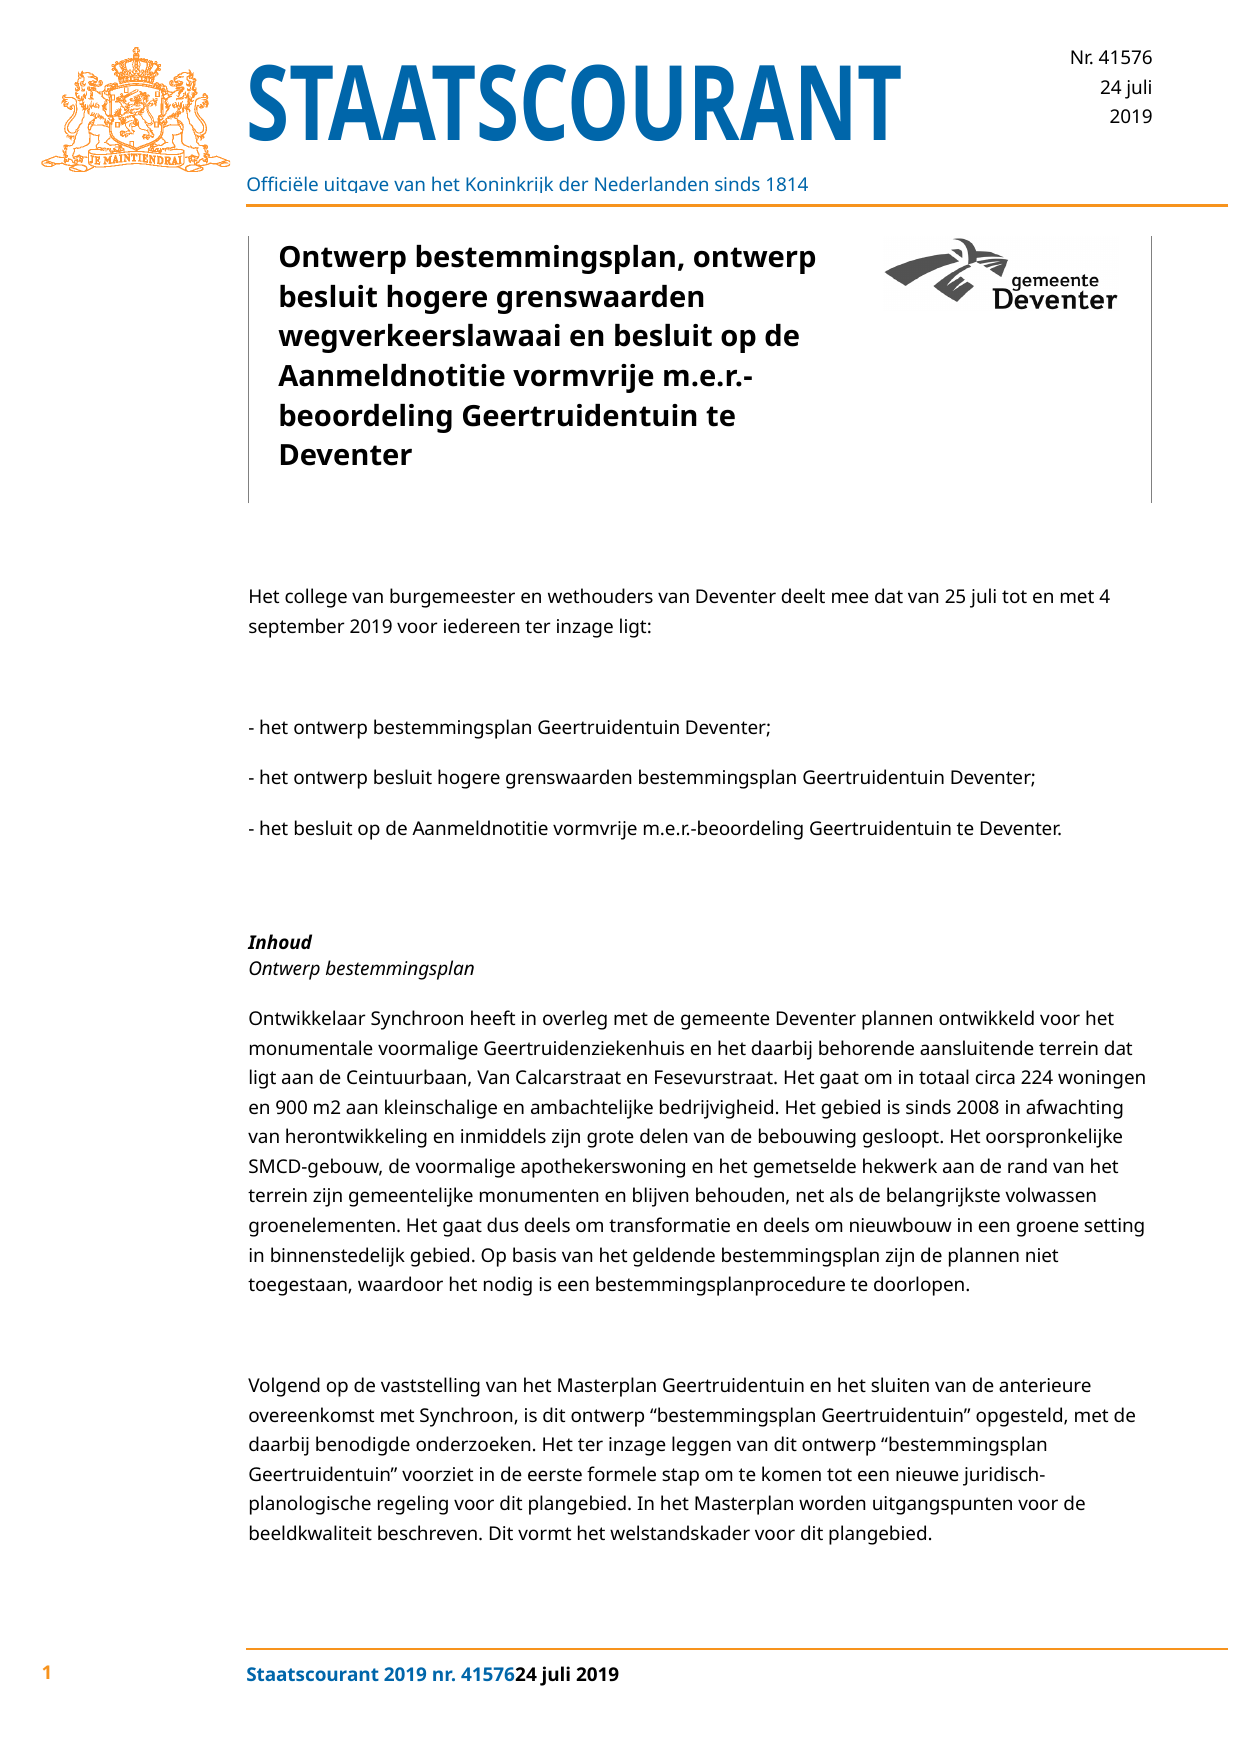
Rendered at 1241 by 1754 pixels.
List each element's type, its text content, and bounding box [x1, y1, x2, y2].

text Ontwerp bestemmingsplan [248, 955, 1152, 981]
text Inhoud [248, 929, 1152, 955]
text Het college van burgemeester en wethouders van Deventer deelt mee dat van 25 juli tot en met 4 september 2019 voor iedereen ter inzage ligt: [248, 583, 1152, 639]
picture [882, 236, 1119, 311]
text Volgend op de vaststelling van het Masterplan Geertruidentuin en het sluiten van de anterieure overeenkomst met Synchroon, is dit ontwerp “bestemmingsplan Geertruidentuin” opgesteld, met de daarbij benodigde onderzoeken. Het ter inzage leggen van dit ontwerp “bestemmingsplan Geertruidentuin” voorziet in de eerste formele stap om te komen tot een nieuwe juridisch-planologische regeling voor dit plangebied. In het Masterplan worden uitgangspunten voor de beeldkwaliteit beschreven. Dit vormt het welstandskader voor dit plangebied. [248, 1372, 1152, 1546]
picture [41, 47, 231, 172]
text - het besluit op de Aanmeldnotitie vormvrije m.e.r.-beoordeling Geertruidentuin te Deventer. [248, 815, 1152, 840]
table_header [850, 236, 1151, 503]
table_header Ontwerp bestemmingsplan, ontwerp besluit hogere grenswaarden wegverkeerslawaai en besluit op de Aanmeldnotitie vormvrije m.e.r.-beoordeling Geertruidentuin te Deventer [249, 236, 850, 503]
text - het ontwerp besluit hogere grenswaarden bestemmingsplan Geertruidentuin Deventer; [248, 764, 1152, 790]
text - het ontwerp bestemmingsplan Geertruidentuin Deventer; [248, 714, 1152, 739]
text Ontwikkelaar Synchroon heeft in overleg met de gemeente Deventer plannen ontwikkeld voor het monumentale voormalige Geertruidenziekenhuis en het daarbij behorende aansluitende terrein dat ligt aan de Ceintuurbaan, Van Calcarstraat en Fesevurstraat. Het gaat om in totaal circa 224 woningen en 900 m2 aan kleinschalige en ambachtelijke bedrijvigheid. Het gebied is sinds 2008 in afwachting van herontwikkeling en inmiddels zijn grote delen van de bebouwing gesloopt. Het oorspronkelijke SMCD-gebouw, de voormalige apothekerswoning en het gemetselde hekwerk aan de rand van het terrein zijn gemeentelijke monumenten en blijven behouden, net als de belangrijkste volwassen groenelementen. Het gaat dus deels om transformatie en deels om nieuwbouw in een groene setting in binnenstedelijk gebied. Op basis van het geldende bestemmingsplan zijn de plannen niet toegestaan, waardoor het nodig is een bestemmingsplanprocedure te doorlopen. [248, 1005, 1152, 1297]
